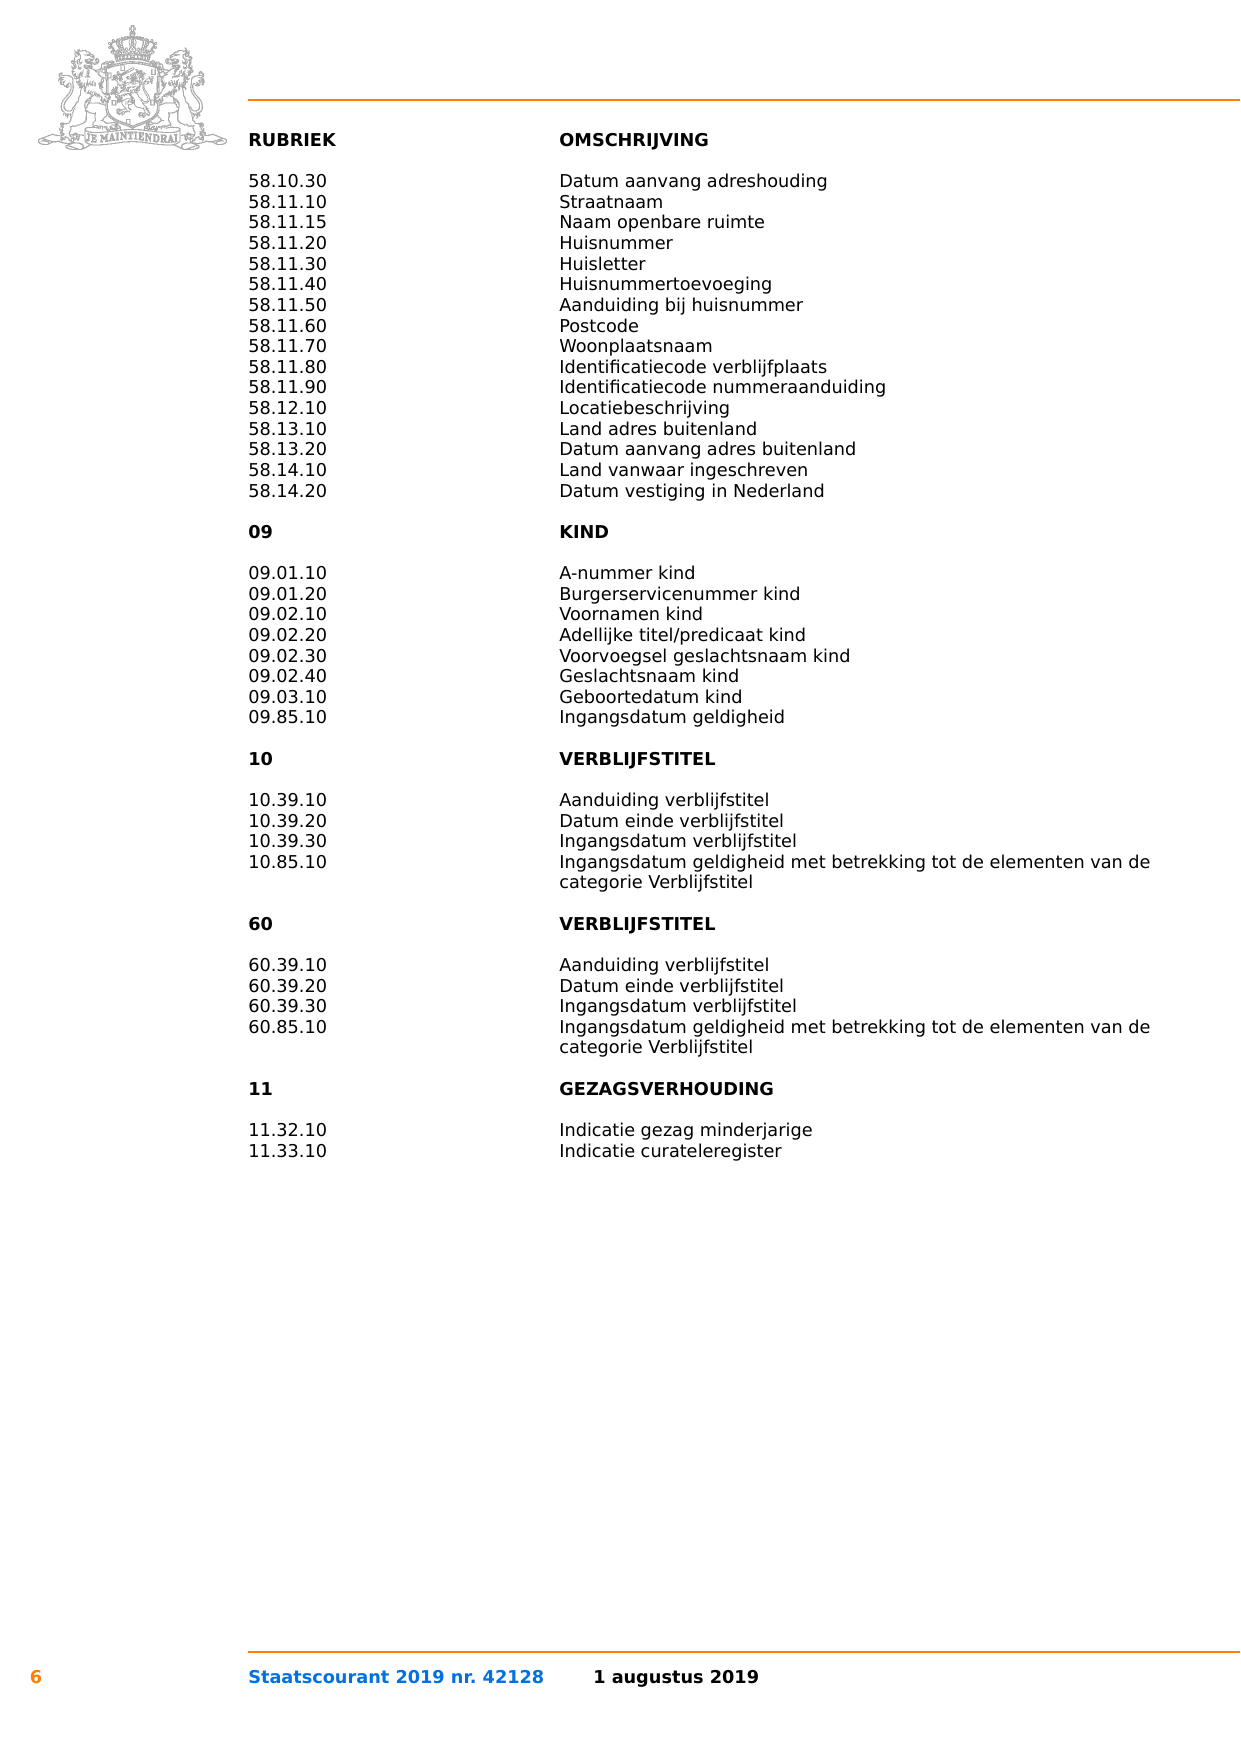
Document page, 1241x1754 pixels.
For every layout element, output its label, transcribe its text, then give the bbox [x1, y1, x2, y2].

table_cell 60.85.10 [248, 1017, 553, 1058]
table_cell [248, 151, 553, 171]
table_cell 58.13.10 [248, 419, 553, 439]
table_cell 09.01.20 [248, 584, 553, 604]
table_cell 58.11.40 [248, 274, 553, 295]
table_cell 09.02.10 [248, 604, 553, 625]
table_cell 09.02.30 [248, 646, 553, 666]
table_cell VERBLIJFSTITEL [553, 749, 1163, 769]
table_header OMSCHRIJVING [553, 130, 1163, 151]
table_cell Huisletter [553, 254, 1163, 274]
table_cell 58.11.60 [248, 316, 553, 336]
table_cell Ingangsdatum verblijfstitel [553, 996, 1163, 1017]
table_cell [248, 1058, 553, 1079]
table_cell Identificatiecode verblijfplaats [553, 357, 1163, 377]
table_cell 58.11.30 [248, 254, 553, 274]
table_cell Datum einde verblijfstitel [553, 811, 1163, 831]
table_cell [248, 893, 553, 914]
table_cell Ingangsdatum geldigheid met betrekking tot de elementen van de categorie Verblijfstitel [553, 1017, 1163, 1058]
table_cell Huisnummertoevoeging [553, 274, 1163, 295]
table_cell Indicatie curateleregister [553, 1141, 1163, 1161]
table_cell 11.32.10 [248, 1120, 553, 1141]
table_cell Aanduiding bij huisnummer [553, 295, 1163, 316]
table_cell 10 [248, 749, 553, 769]
table_cell [248, 769, 553, 790]
table_cell 60.39.30 [248, 996, 553, 1017]
table_cell 60.39.20 [248, 976, 553, 996]
table_cell [248, 1099, 553, 1120]
table_cell 58.14.20 [248, 481, 553, 501]
table_cell GEZAGSVERHOUDING [553, 1079, 1163, 1099]
table_cell 09.02.20 [248, 625, 553, 646]
table_cell 58.11.50 [248, 295, 553, 316]
table_cell A-nummer kind [553, 563, 1163, 584]
table_cell Naam openbare ruimte [553, 213, 1163, 233]
table_cell 58.10.30 [248, 171, 553, 192]
table_cell Ingangsdatum geldigheid [553, 708, 1163, 728]
table_cell 10.39.10 [248, 790, 553, 811]
table_cell 58.13.20 [248, 439, 553, 460]
table_cell Datum aanvang adreshouding [553, 171, 1163, 192]
table_cell 09.02.40 [248, 666, 553, 687]
table_cell Geslachtsnaam kind [553, 666, 1163, 687]
table_cell Voorvoegsel geslachtsnaam kind [553, 646, 1163, 666]
table_cell Burgerservicenummer kind [553, 584, 1163, 604]
table_cell Aanduiding verblijfstitel [553, 955, 1163, 976]
table_cell Ingangsdatum geldigheid met betrekking tot de elementen van de categorie Verblijfstitel [553, 852, 1163, 893]
table_cell Woonplaatsnaam [553, 336, 1163, 357]
table_cell 10.39.20 [248, 811, 553, 831]
table_cell 58.12.10 [248, 398, 553, 419]
table_cell [553, 543, 1163, 563]
table_cell Aanduiding verblijfstitel [553, 790, 1163, 811]
picture [38, 25, 227, 150]
table_cell [248, 501, 553, 522]
table_cell 58.11.90 [248, 378, 553, 398]
table_cell Adellijke titel/predicaat kind [553, 625, 1163, 646]
table_cell Land vanwaar ingeschreven [553, 460, 1163, 481]
table_cell Land adres buitenland [553, 419, 1163, 439]
table_cell Datum vestiging in Nederland [553, 481, 1163, 501]
table_cell [553, 501, 1163, 522]
table_cell [248, 728, 553, 749]
table_cell VERBLIJFSTITEL [553, 914, 1163, 934]
table_cell 60 [248, 914, 553, 934]
table_cell 09.01.10 [248, 563, 553, 584]
table_cell Postcode [553, 316, 1163, 336]
table_cell Identificatiecode nummeraanduiding [553, 378, 1163, 398]
table_cell [553, 1058, 1163, 1079]
table_cell 58.11.80 [248, 357, 553, 377]
table_cell [553, 151, 1163, 171]
table_cell 10.85.10 [248, 852, 553, 893]
table_cell [248, 934, 553, 955]
table_cell [553, 1099, 1163, 1120]
table_cell Voornamen kind [553, 604, 1163, 625]
table_cell Indicatie gezag minderjarige [553, 1120, 1163, 1141]
table_cell Huisnummer [553, 233, 1163, 254]
table_cell Locatiebeschrijving [553, 398, 1163, 419]
table_cell [553, 769, 1163, 790]
table_cell 58.11.15 [248, 213, 553, 233]
table_cell [553, 728, 1163, 749]
table_cell 58.14.10 [248, 460, 553, 481]
table_cell 11 [248, 1079, 553, 1099]
table_cell 09.03.10 [248, 687, 553, 707]
table_cell 10.39.30 [248, 831, 553, 852]
table_cell Datum aanvang adres buitenland [553, 439, 1163, 460]
table_cell Ingangsdatum verblijfstitel [553, 831, 1163, 852]
table_cell Datum einde verblijfstitel [553, 976, 1163, 996]
table_cell 60.39.10 [248, 955, 553, 976]
table_cell 58.11.70 [248, 336, 553, 357]
table_cell 09.85.10 [248, 708, 553, 728]
table_cell KIND [553, 522, 1163, 542]
table_cell 09 [248, 522, 553, 542]
table_cell Geboortedatum kind [553, 687, 1163, 707]
table_header RUBRIEK [248, 130, 553, 151]
table_cell [248, 543, 553, 563]
table_cell Straatnaam [553, 192, 1163, 212]
table_cell 11.33.10 [248, 1141, 553, 1161]
table_cell [553, 893, 1163, 914]
table_cell [553, 934, 1163, 955]
table_cell 58.11.20 [248, 233, 553, 254]
table_cell 58.11.10 [248, 192, 553, 212]
